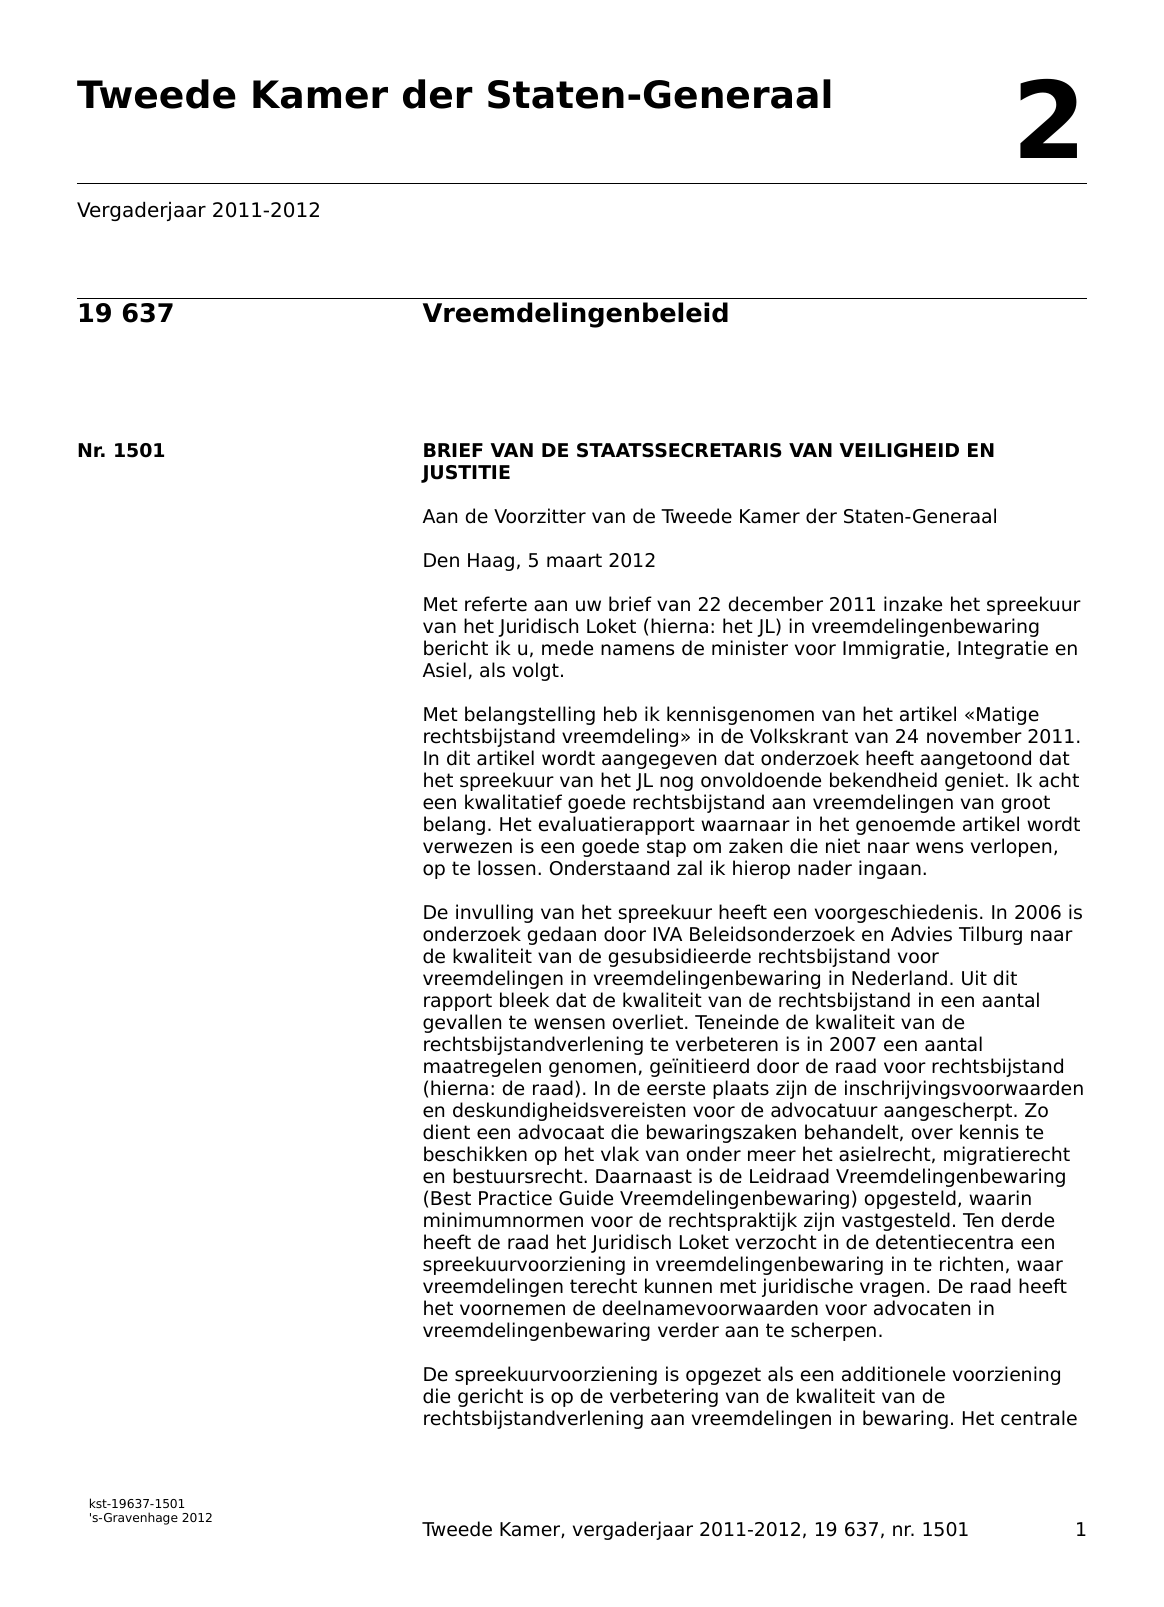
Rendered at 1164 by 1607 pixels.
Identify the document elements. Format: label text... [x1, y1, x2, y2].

text 's-Gravenhage 2012 [88, 1511, 323, 1525]
text De spreekuurvoorziening is opgezet als een additionele voorziening die gericht is op de verbetering van de kwaliteit van de rechtsbijstandverlening aan vreemdelingen in bewaring. Het centrale [422, 1364, 1087, 1430]
text kst-19637-1501 [88, 1497, 323, 1511]
text Den Haag, 5 maart 2012 [422, 550, 1087, 572]
subtitle Nr. 1501 BRIEF VAN DE STAATSSECRETARIS VAN VEILIGHEID EN JUSTITIE [77, 440, 1087, 484]
table_header Tweede Kamer der Staten-Generaal [77, 59, 886, 183]
table_cell Vergaderjaar 2011-2012 [77, 184, 1087, 298]
text Met belangstelling heb ik kennisgenomen van het artikel «Matige rechtsbijstand vreemdeling» in de Volkskrant van 24 november 2011. In dit artikel wordt aangegeven dat onderzoek heeft aangetoond dat het spreekuur van het JL nog onvoldoende bekendheid geniet. Ik acht een kwalitatief goede rechtsbijstand aan vreemdelingen van groot belang. Het evaluatierapport waarnaar in het genoemde artikel wordt verwezen is een goede stap om zaken die niet naar wens verlopen, op te lossen. Onderstaand zal ik hierop nader ingaan. [422, 704, 1087, 880]
subtitle 19 637 Vreemdelingenbeleid [77, 299, 1087, 329]
table_header 2 [886, 59, 1087, 183]
text Aan de Voorzitter van de Tweede Kamer der Staten-Generaal [422, 506, 1087, 528]
text De invulling van het spreekuur heeft een voorgeschiedenis. In 2006 is onderzoek gedaan door IVA Beleidsonderzoek en Advies Tilburg naar de kwaliteit van de gesubsidieerde rechtsbijstand voor vreemdelingen in vreemdelingenbewaring in Nederland. Uit dit rapport bleek dat de kwaliteit van de rechtsbijstand in een aantal gevallen te wensen overliet. Teneinde de kwaliteit van de rechtsbijstandverlening te verbeteren is in 2007 een aantal maatregelen genomen, geïnitieerd door de raad voor rechtsbijstand (hierna: de raad). In de eerste plaats zijn de inschrijvingsvoorwaarden en deskundigheidsvereisten voor de advocatuur aangescherpt. Zo dient een advocaat die bewaringszaken behandelt, over kennis te beschikken op het vlak van onder meer het asielrecht, migratierecht en bestuursrecht. Daarnaast is de Leidraad Vreemdelingenbewaring (Best Practice Guide Vreemdelingenbewaring) opgesteld, waarin minimumnormen voor de rechtspraktijk zijn vastgesteld. Ten derde heeft de raad het Juridisch Loket verzocht in de detentiecentra een spreekuurvoorziening in vreemdelingenbewaring in te richten, waar vreemdelingen terecht kunnen met juridische vragen. De raad heeft het voornemen de deelnamevoorwaarden voor advocaten in vreemdelingenbewaring verder aan te scherpen. [422, 902, 1087, 1342]
text Met referte aan uw brief van 22 december 2011 inzake het spreekuur van het Juridisch Loket (hierna: het JL) in vreemdelingenbewaring bericht ik u, mede namens de minister voor Immigratie, Integratie en Asiel, als volgt. [422, 594, 1087, 682]
